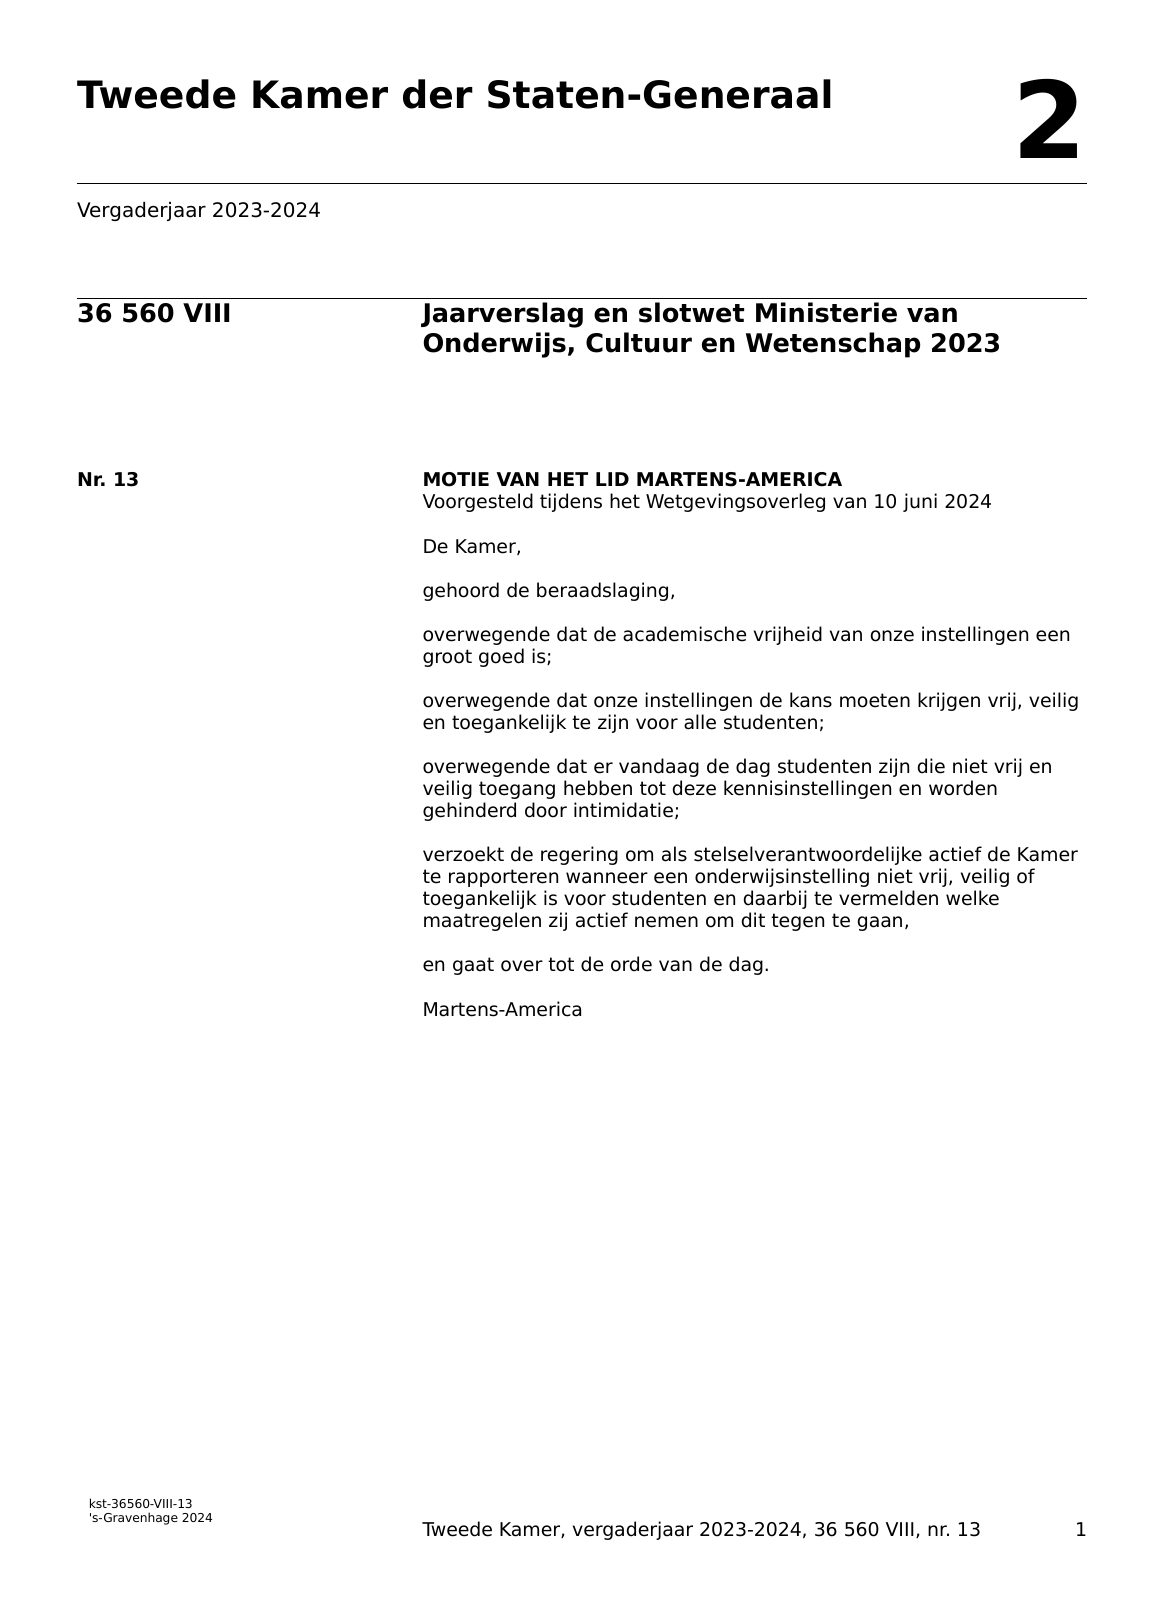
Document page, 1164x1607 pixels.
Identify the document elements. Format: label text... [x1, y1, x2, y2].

text overwegende dat onze instellingen de kans moeten krijgen vrij, veilig en toegankelijk te zijn voor alle studenten; [422, 690, 1087, 734]
text verzoekt de regering om als stelselverantwoordelijke actief de Kamer te rapporteren wanneer een onderwijsinstelling niet vrij, veilig of toegankelijk is voor studenten en daarbij te vermelden welke maatregelen zij actief nemen om dit tegen te gaan, [422, 844, 1087, 932]
subtitle Nr. 13 MOTIE VAN HET LID MARTENS-AMERICA [77, 469, 1087, 491]
text overwegende dat er vandaag de dag studenten zijn die niet vrij en veilig toegang hebben tot deze kennisinstellingen en worden gehinderd door intimidatie; [422, 756, 1087, 822]
text Martens-America [422, 998, 1087, 1021]
text en gaat over tot de orde van de dag. [422, 954, 1087, 976]
text gehoord de beraadslaging, [422, 580, 1087, 602]
text overwegende dat de academische vrijheid van onze instellingen een groot goed is; [422, 624, 1087, 668]
text 's-Gravenhage 2024 [88, 1511, 323, 1525]
text Voorgesteld tijdens het Wetgevingsoverleg van 10 juni 2024 [422, 491, 1087, 513]
table_cell Vergaderjaar 2023-2024 [77, 184, 1087, 298]
table_header Tweede Kamer der Staten-Generaal [77, 59, 886, 183]
text kst-36560-VIII-13 [88, 1497, 323, 1511]
subtitle 36 560 VIII Jaarverslag en slotwet Ministerie van Onderwijs, Cultuur en Wetenschap 2023 [77, 299, 1087, 358]
text De Kamer, [422, 536, 1087, 557]
table_header 2 [886, 59, 1087, 183]
